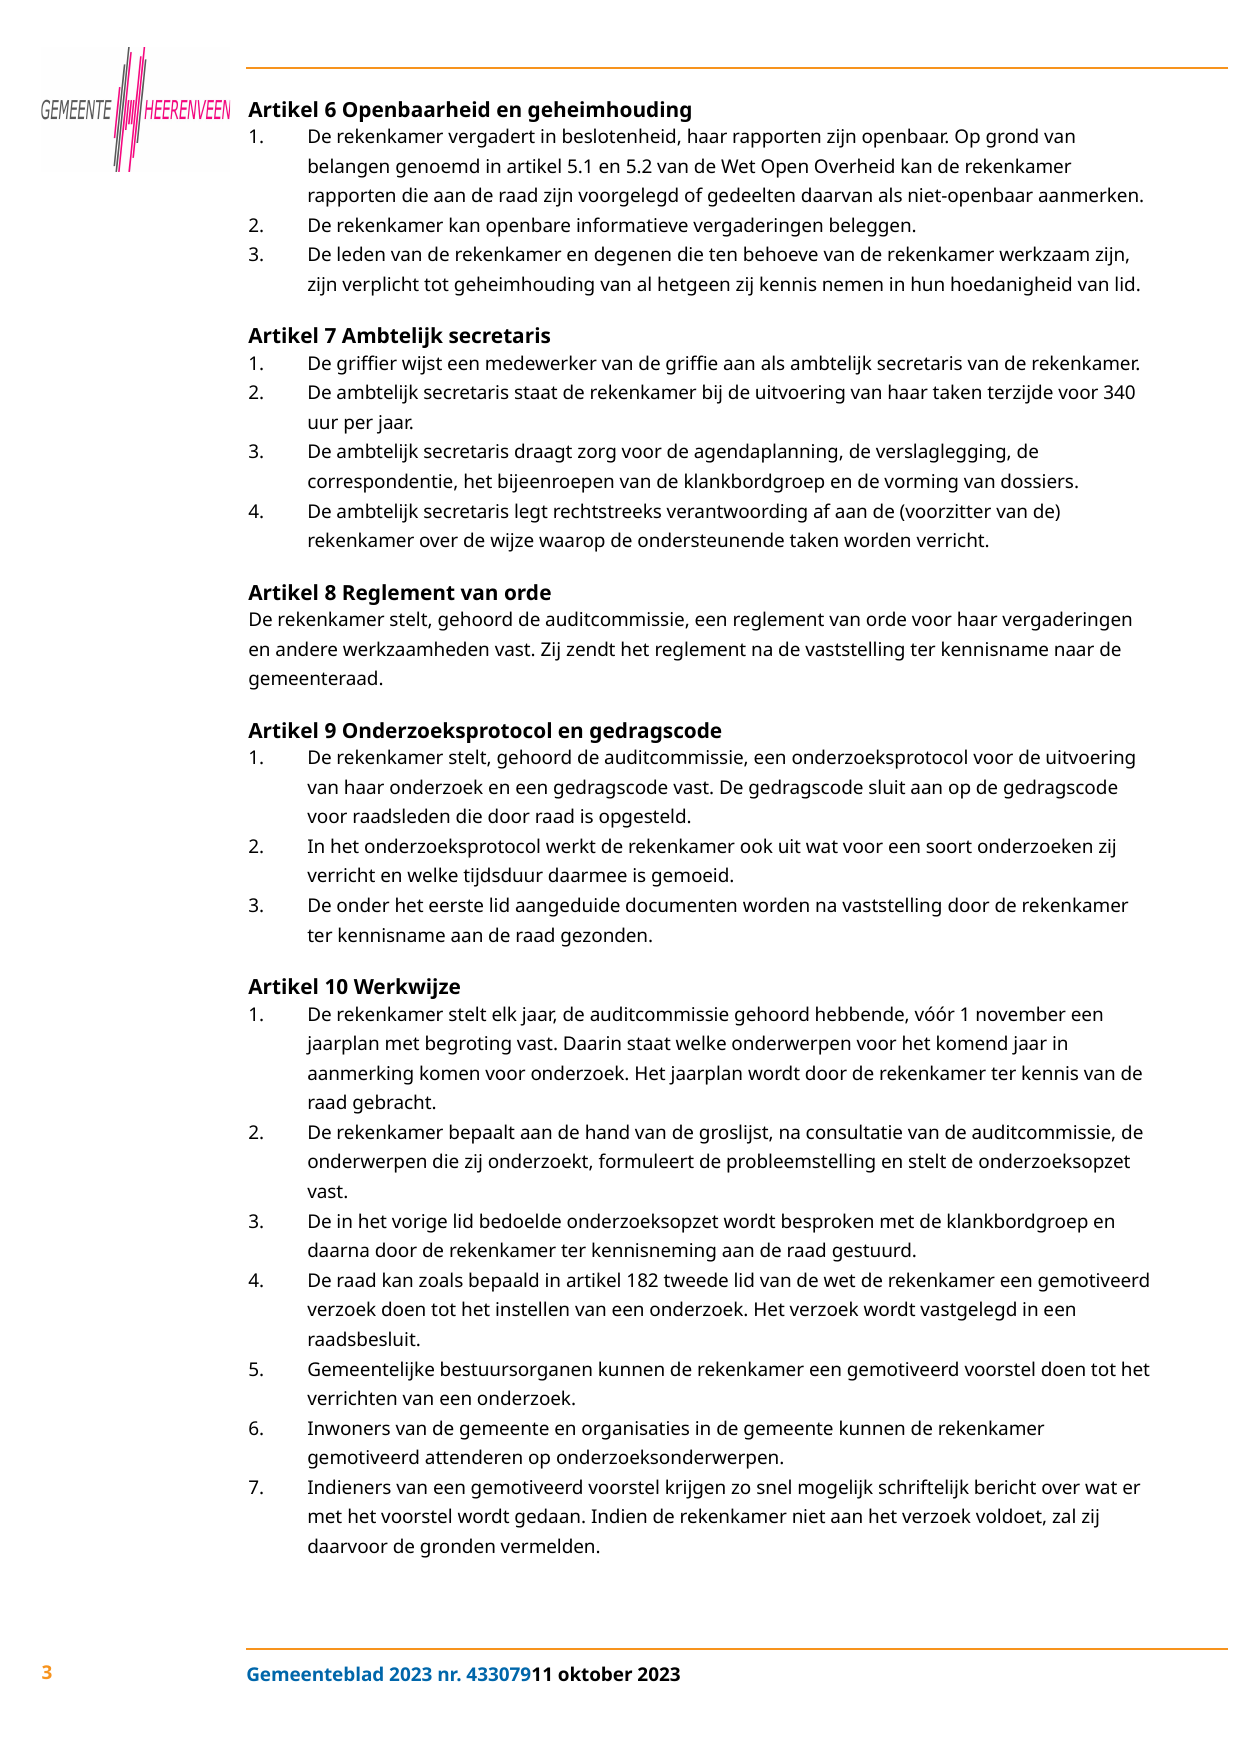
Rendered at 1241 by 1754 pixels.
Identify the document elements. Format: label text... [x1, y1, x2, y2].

list Indieners van een gemotiveerd voorstel krijgen zo snel mogelijk schriftelijk bericht over wat er met het voorstel wordt gedaan. Indien de rekenkamer niet aan het verzoek voldoet, zal zij daarvoor de gronden vermelden. [248, 1474, 1152, 1559]
text Artikel 8 Reglement van orde [248, 578, 1152, 606]
text De rekenkamer stelt, gehoord de auditcommissie, een reglement van orde voor haar vergaderingen en andere werkzaamheden vast. Zij zendt het reglement na de vaststelling ter kennisname naar de gemeenteraad. [248, 606, 1152, 691]
text Artikel 9 Onderzoeksprotocol en gedragscode [248, 716, 1152, 744]
list Gemeentelijke bestuursorganen kunnen de rekenkamer een gemotiveerd voorstel doen tot het verrichten van een onderzoek. [248, 1356, 1152, 1411]
list De onder het eerste lid aangeduide documenten worden na vaststelling door de rekenkamer ter kennisname aan de raad gezonden. [248, 892, 1152, 948]
list Inwoners van de gemeente en organisaties in de gemeente kunnen de rekenkamer gemotiveerd attenderen op onderzoeksonderwerpen. [248, 1415, 1152, 1470]
list De in het vorige lid bedoelde onderzoeksopzet wordt besproken met de klankbordgroep en daarna door de rekenkamer ter kennisneming aan de raad gestuurd. [248, 1208, 1152, 1263]
list De ambtelijk secretaris legt rechtstreeks verantwoording af aan de (voorzitter van de) rekenkamer over de wijze waarop de ondersteunende taken worden verricht. [248, 498, 1152, 553]
text Artikel 6 Openbaarheid en geheimhouding [248, 95, 1152, 123]
list In het onderzoeksprotocol werkt de rekenkamer ook uit wat voor een soort onderzoeken zij verricht en welke tijdsduur daarmee is gemoeid. [248, 833, 1152, 888]
list De rekenkamer stelt, gehoord de auditcommissie, een onderzoeksprotocol voor de uitvoering van haar onderzoek en een gedragscode vast. De gedragscode sluit aan op de gedragscode voor raadsleden die door raad is opgesteld. [248, 744, 1152, 829]
list De ambtelijk secretaris draagt zorg voor de agendaplanning, de verslaglegging, de correspondentie, het bijeenroepen van de klankbordgroep en de vorming van dossiers. [248, 439, 1152, 494]
list De rekenkamer bepaalt aan de hand van de groslijst, na consultatie van de auditcommissie, de onderwerpen die zij onderzoekt, formuleert de probleemstelling en stelt de onderzoeksopzet vast. [248, 1119, 1152, 1204]
list De rekenkamer vergadert in beslotenheid, haar rapporten zijn openbaar. Op grond van belangen genoemd in artikel 5.1 en 5.2 van de Wet Open Overheid kan de rekenkamer rapporten die aan de raad zijn voorgelegd of gedeelten daarvan als niet-openbaar aanmerken. [248, 123, 1152, 208]
picture [41, 47, 231, 172]
list De ambtelijk secretaris staat de rekenkamer bij de uitvoering van haar taken terzijde voor 340 uur per jaar. [248, 379, 1152, 435]
list De rekenkamer kan openbare informatieve vergaderingen beleggen. [248, 212, 1152, 238]
list De raad kan zoals bepaald in artikel 182 tweede lid van de wet de rekenkamer een gemotiveerd verzoek doen tot het instellen van een onderzoek. Het verzoek wordt vastgelegd in een raadsbesluit. [248, 1267, 1152, 1352]
list De griffier wijst een medewerker van de griffie aan als ambtelijk secretaris van de rekenkamer. [248, 350, 1152, 376]
text Artikel 7 Ambtelijk secretaris [248, 322, 1152, 350]
list De leden van de rekenkamer en degenen die ten behoeve van de rekenkamer werkzaam zijn, zijn verplicht tot geheimhouding van al hetgeen zij kennis nemen in hun hoedanigheid van lid. [248, 242, 1152, 297]
text Artikel 10 Werkwijze [248, 972, 1152, 1001]
list De rekenkamer stelt elk jaar, de auditcommissie gehoord hebbende, vóór 1 november een jaarplan met begroting vast. Daarin staat welke onderwerpen voor het komend jaar in aanmerking komen voor onderzoek. Het jaarplan wordt door de rekenkamer ter kennis van de raad gebracht. [248, 1001, 1152, 1115]
